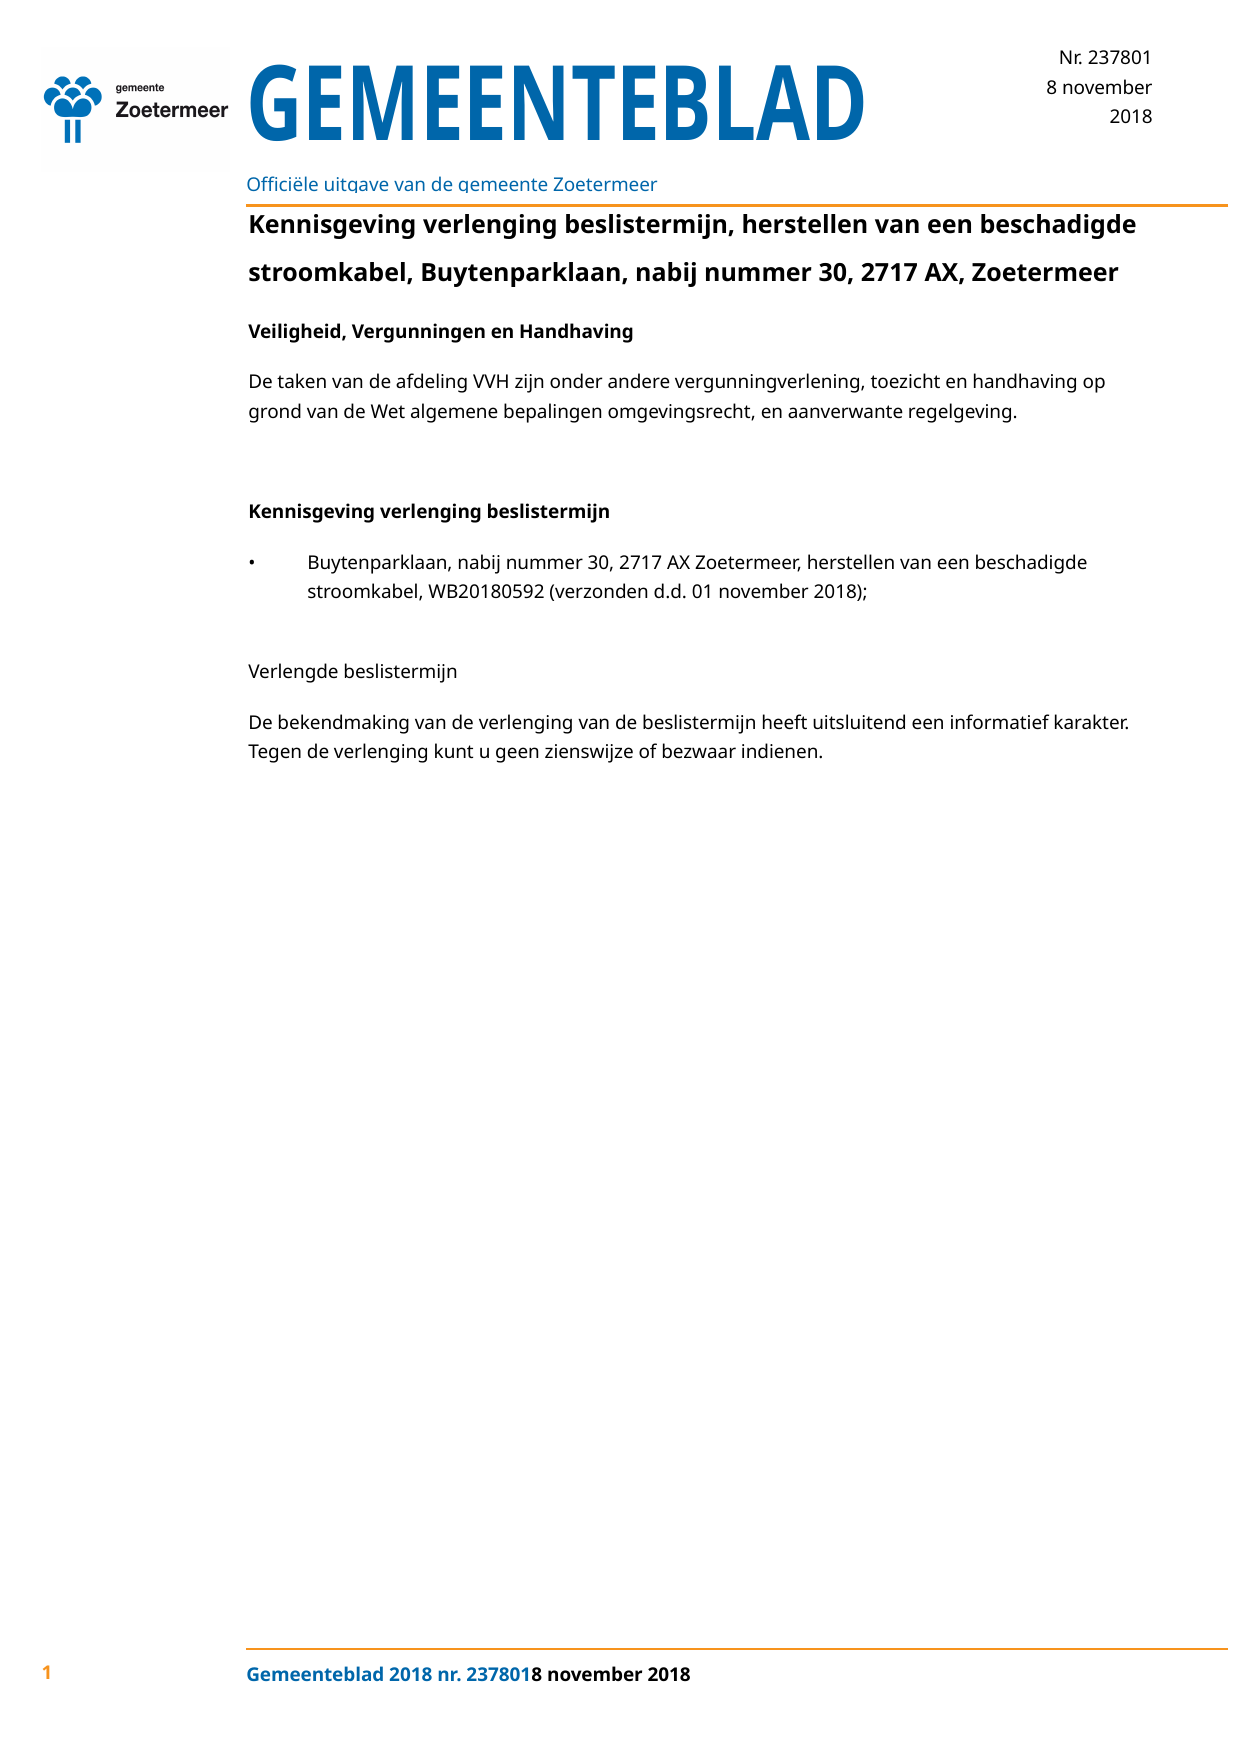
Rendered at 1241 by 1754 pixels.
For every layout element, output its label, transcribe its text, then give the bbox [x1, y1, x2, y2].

text De taken van de afdeling VVH zijn onder andere vergunningverlening, toezicht en handhaving op grond van de Wet algemene bepalingen omgevingsrecht, en aanverwante regelgeving. [248, 368, 1152, 424]
text Veiligheid, Vergunningen en Handhaving [248, 318, 1152, 344]
text Kennisgeving verlenging beslistermijn, herstellen van een beschadigde stroomkabel, Buytenparklaan, nabij nummer 30, 2717 AX, Zoetermeer [248, 207, 1152, 288]
text De bekendmaking van de verlenging van de beslistermijn heeft uitsluitend een informatief karakter. Tegen de verlenging kunt u geen zienswijze of bezwaar indienen. [248, 709, 1152, 764]
text Verlengde beslistermijn [248, 659, 1152, 684]
picture [41, 47, 231, 172]
list Buytenparklaan, nabij nummer 30, 2717 AX Zoetermeer, herstellen van een beschadigde stroomkabel, WB20180592 (verzonden d.d. 01 november 2018); [248, 549, 1152, 604]
text Kennisgeving verlenging beslistermijn [248, 499, 1152, 524]
